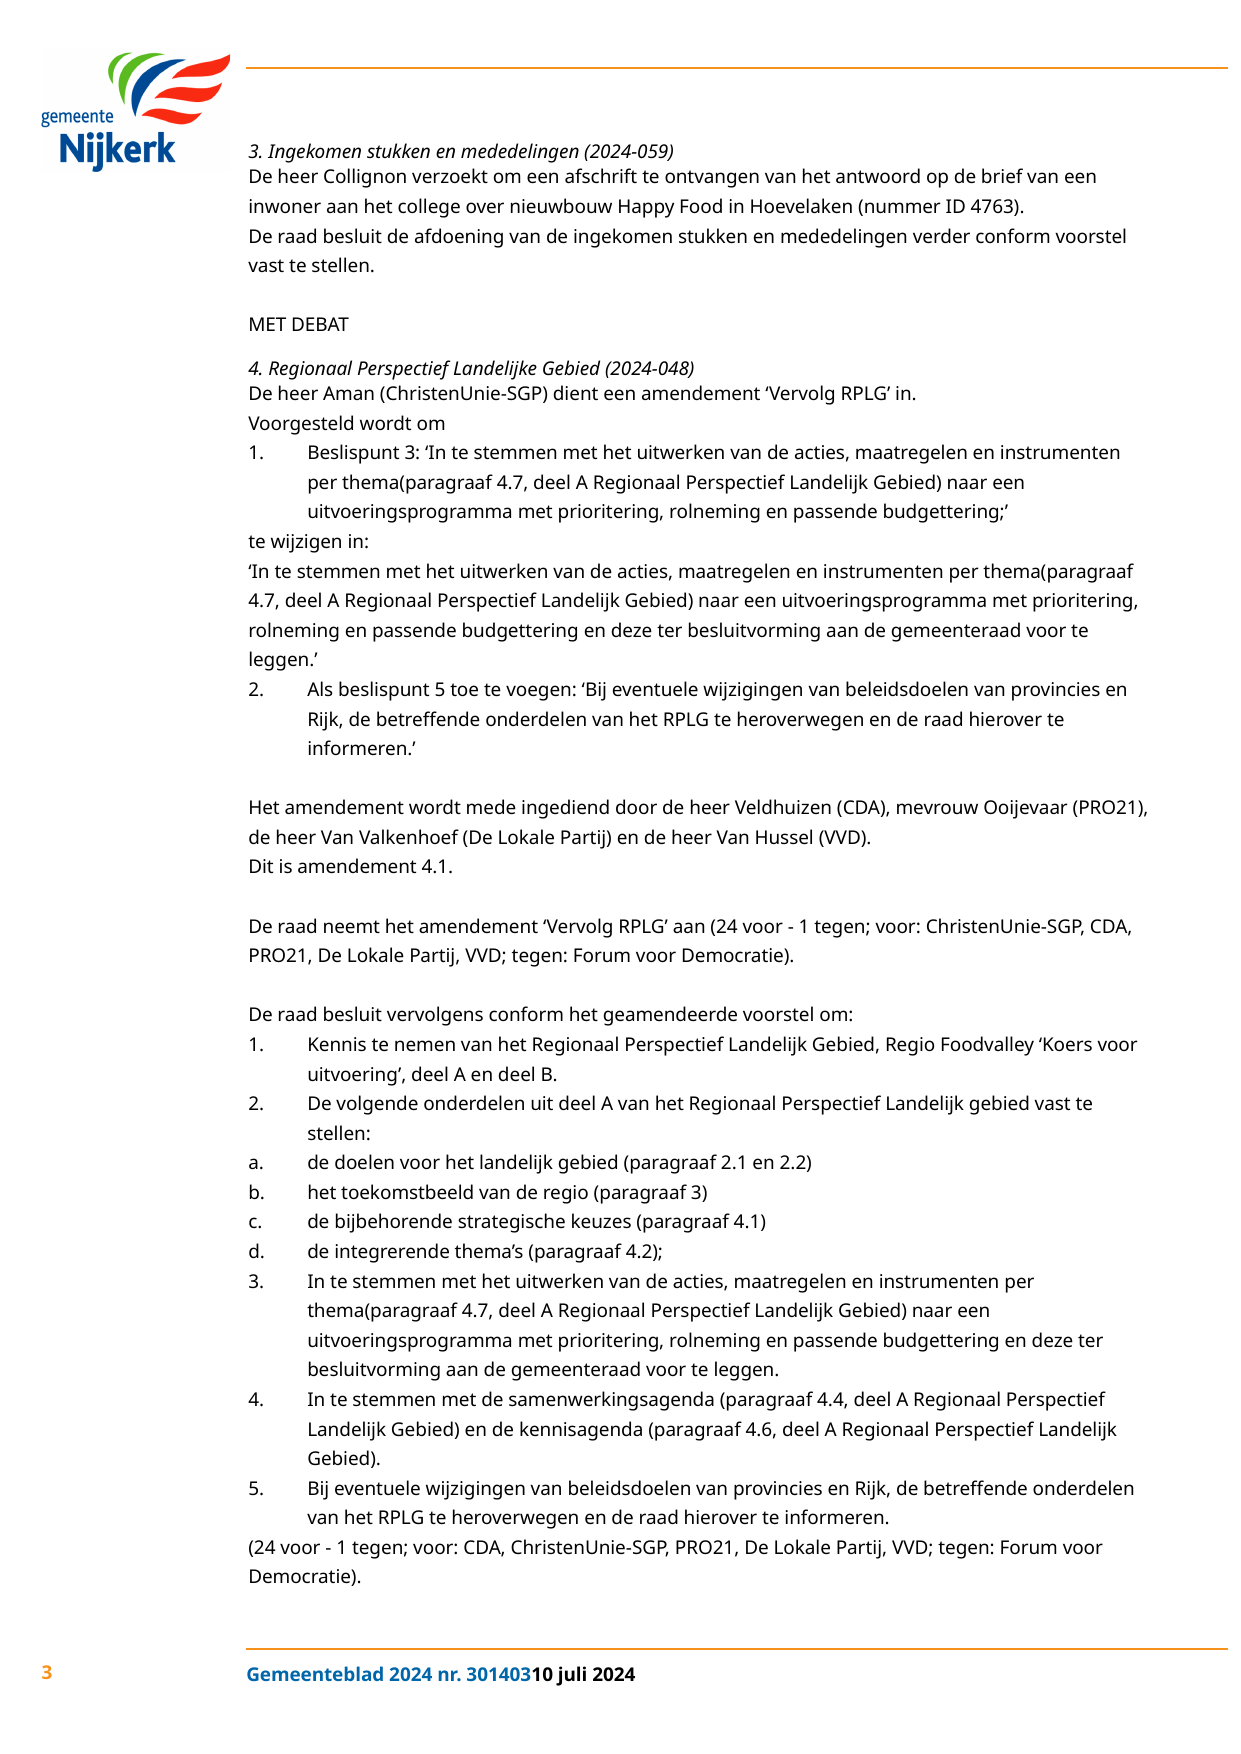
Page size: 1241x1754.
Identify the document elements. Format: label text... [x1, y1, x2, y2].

list In te stemmen met de samenwerkingsagenda (paragraaf 4.4, deel A Regionaal Perspectief Landelijk Gebied) en de kennisagenda (paragraaf 4.6, deel A Regionaal Perspectief Landelijk Gebied). [248, 1386, 1152, 1471]
text Voorgesteld wordt om [248, 410, 1152, 436]
text Dit is amendement 4.1. [248, 854, 1152, 879]
picture [41, 47, 231, 172]
list Bij eventuele wijzigingen van beleidsdoelen van provincies en Rijk, de betreffende onderdelen van het RPLG te heroverwegen en de raad hierover te informeren. [248, 1475, 1152, 1530]
text 3. Ingekomen stukken en mededelingen (2024-059) [248, 138, 1152, 164]
text De raad besluit de afdoening van de ingekomen stukken en mededelingen verder conform voorstel vast te stellen. [248, 223, 1152, 278]
text MET DEBAT [248, 312, 1152, 337]
text De raad besluit vervolgens conform het geamendeerde voorstel om: [248, 1002, 1152, 1027]
list de bijbehorende strategische keuzes (paragraaf 4.1) [248, 1209, 1152, 1234]
list het toekomstbeeld van de regio (paragraaf 3) [248, 1179, 1152, 1205]
list de doelen voor het landelijk gebied (paragraaf 2.1 en 2.2) [248, 1149, 1152, 1175]
list de integrerende thema’s (paragraaf 4.2); [248, 1238, 1152, 1264]
list De volgende onderdelen uit deel A van het Regionaal Perspectief Landelijk gebied vast te stellen: [248, 1090, 1152, 1146]
text De raad neemt het amendement ‘Vervolg RPLG’ aan (24 voor - 1 tegen; voor: ChristenUnie-SGP, CDA, PRO21, De Lokale Partij, VVD; tegen: Forum voor Democratie). [248, 913, 1152, 968]
list Als beslispunt 5 toe te voegen: ‘Bij eventuele wijzigingen van beleidsdoelen van provincies en Rijk, de betreffende onderdelen van het RPLG te heroverwegen en de raad hierover te informeren.’ [248, 676, 1152, 761]
text ‘In te stemmen met het uitwerken van de acties, maatregelen en instrumenten per thema(paragraaf 4.7, deel A Regionaal Perspectief Landelijk Gebied) naar een uitvoeringsprogramma met prioritering, rolneming en passende budgettering en deze ter besluitvorming aan de gemeenteraad voor te leggen.’ [248, 558, 1152, 672]
text 4. Regionaal Perspectief Landelijke Gebied (2024-048) [248, 355, 1152, 380]
text te wijzigen in: [248, 528, 1152, 554]
list Beslispunt 3: ‘In te stemmen met het uitwerken van de acties, maatregelen en instrumenten per thema(paragraaf 4.7, deel A Regionaal Perspectief Landelijk Gebied) naar een uitvoeringsprogramma met prioritering, rolneming en passende budgettering;’ [248, 439, 1152, 524]
text De heer Aman (ChristenUnie-SGP) dient een amendement ‘Vervolg RPLG’ in. [248, 380, 1152, 406]
text Het amendement wordt mede ingediend door de heer Veldhuizen (CDA), mevrouw Ooijevaar (PRO21), de heer Van Valkenhoef (De Lokale Partij) en de heer Van Hussel (VVD). [248, 794, 1152, 850]
text De heer Collignon verzoekt om een afschrift te ontvangen van het antwoord op de brief van een inwoner aan het college over nieuwbouw Happy Food in Hoevelaken (nummer ID 4763). [248, 164, 1152, 219]
list In te stemmen met het uitwerken van de acties, maatregelen en instrumenten per thema(paragraaf 4.7, deel A Regionaal Perspectief Landelijk Gebied) naar een uitvoeringsprogramma met prioritering, rolneming en passende budgettering en deze ter besluitvorming aan de gemeenteraad voor te leggen. [248, 1268, 1152, 1382]
text (24 voor - 1 tegen; voor: CDA, ChristenUnie-SGP, PRO21, De Lokale Partij, VVD; tegen: Forum voor Democratie). [248, 1534, 1152, 1589]
list Kennis te nemen van het Regionaal Perspectief Landelijk Gebied, Regio Foodvalley ‘Koers voor uitvoering’, deel A en deel B. [248, 1031, 1152, 1087]
